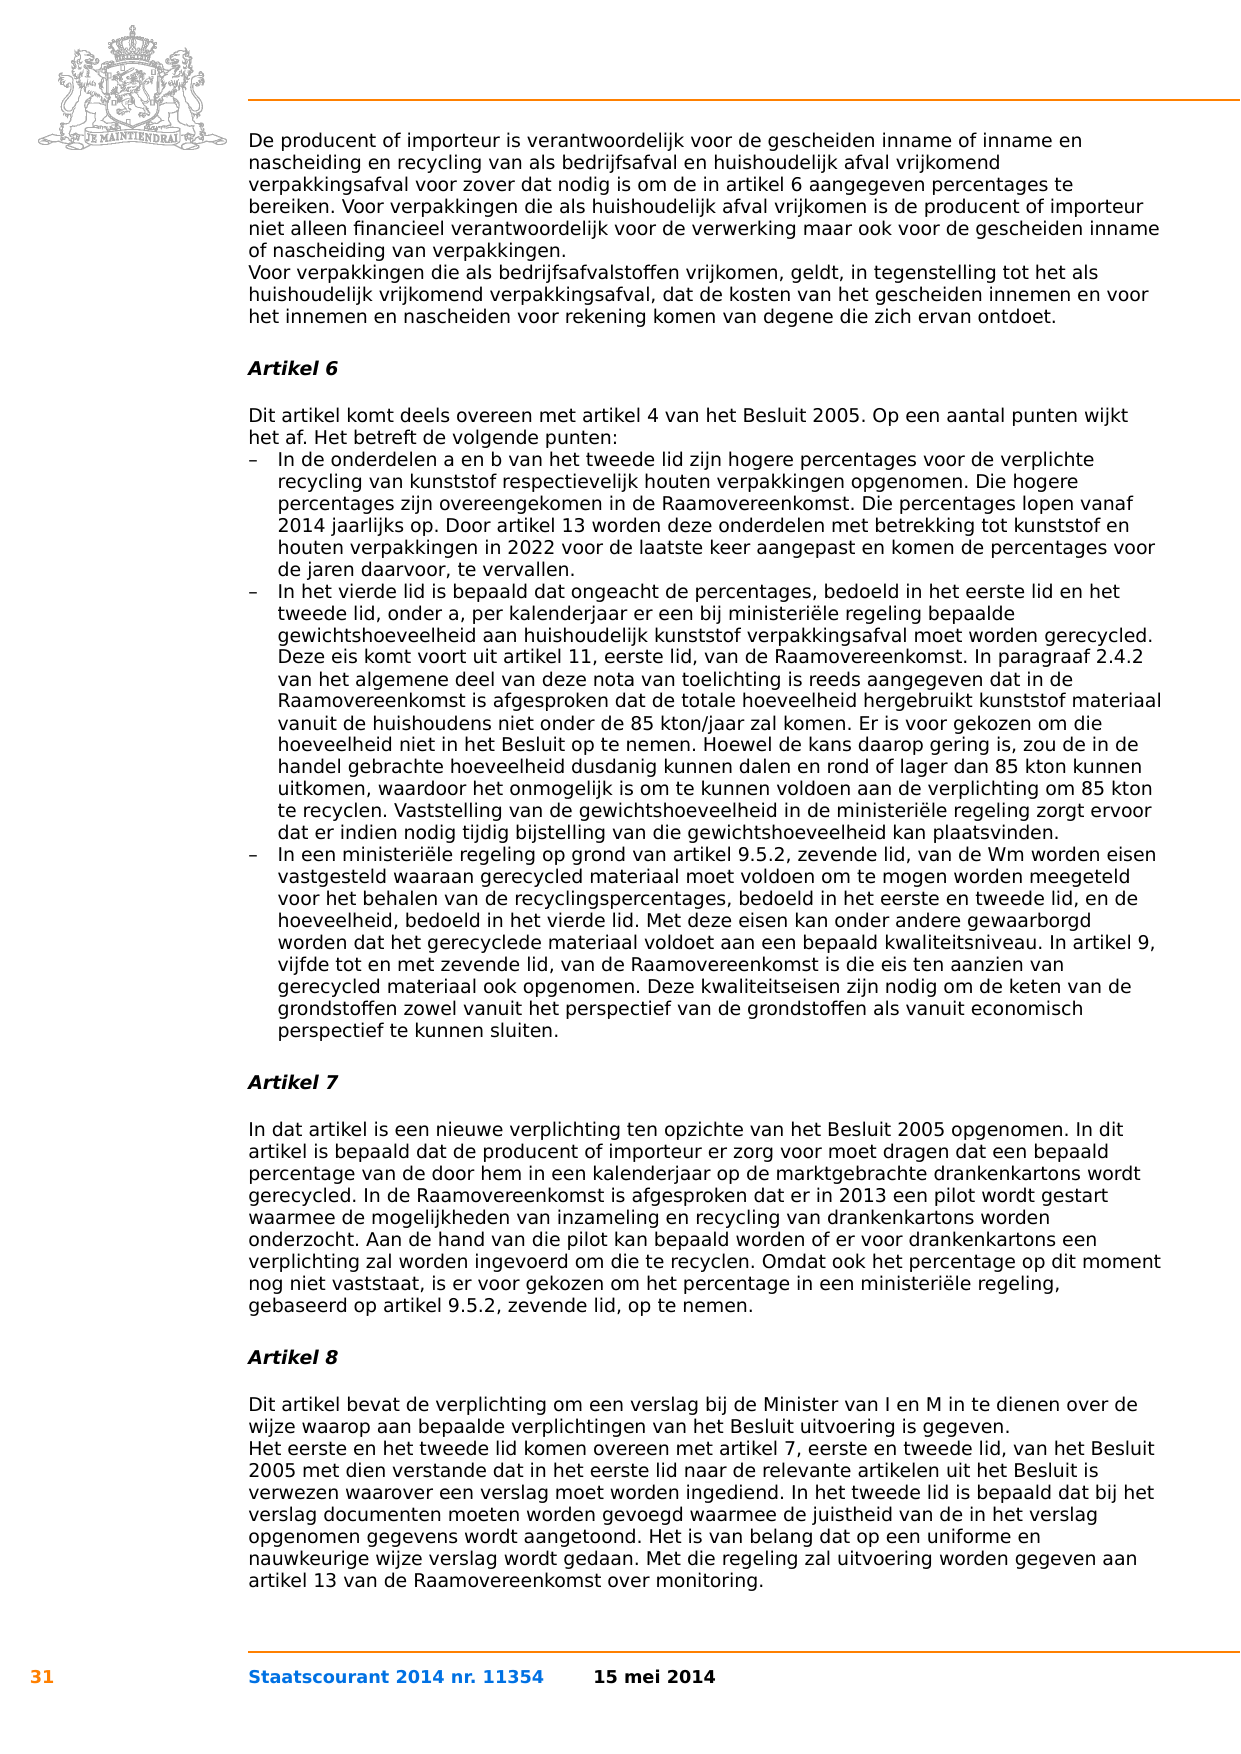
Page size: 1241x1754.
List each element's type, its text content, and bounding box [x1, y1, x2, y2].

subtitle Artikel 8 [248, 1347, 1163, 1369]
text Voor verpakkingen die als bedrijfsafvalstoffen vrijkomen, geldt, in tegenstelling tot het als huishoudelijk vrijkomend verpakkingsafval, dat de kosten van het gescheiden innemen en voor het innemen en nascheiden voor rekening komen van degene die zich ervan ontdoet. [248, 262, 1163, 328]
text De producent of importeur is verantwoordelijk voor de gescheiden inname of inname en nascheiding en recycling van als bedrijfsafval en huishoudelijk afval vrijkomend verpakkingsafval voor zover dat nodig is om de in artikel 6 aangegeven percentages te bereiken. Voor verpakkingen die als huishoudelijk afval vrijkomen is de producent of importeur niet alleen financieel verantwoordelijk voor de verwerking maar ook voor de gescheiden inname of nascheiding van verpakkingen. [248, 130, 1163, 262]
subtitle Artikel 7 [248, 1072, 1163, 1094]
text – In het vierde lid is bepaald dat ongeacht de percentages, bedoeld in het eerste lid en het tweede lid, onder a, per kalenderjaar er een bij ministeriële regeling bepaalde gewichtshoeveelheid aan huishoudelijk kunststof verpakkingsafval moet worden gerecycled. Deze eis komt voort uit artikel 11, eerste lid, van de Raamovereenkomst. In paragraaf 2.4.2 van het algemene deel van deze nota van toelichting is reeds aangegeven dat in de Raamovereenkomst is afgesproken dat de totale hoeveelheid hergebruikt kunststof materiaal vanuit de huishoudens niet onder de 85 kton/jaar zal komen. Er is voor gekozen om die hoeveelheid niet in het Besluit op te nemen. Hoewel de kans daarop gering is, zou de in de handel gebrachte hoeveelheid dusdanig kunnen dalen en rond of lager dan 85 kton kunnen uitkomen, waardoor het onmogelijk is om te kunnen voldoen aan de verplichting om 85 kton te recyclen. Vaststelling van de gewichtshoeveelheid in de ministeriële regeling zorgt ervoor dat er indien nodig tijdig bijstelling van die gewichtshoeveelheid kan plaatsvinden. [248, 581, 1163, 844]
picture [38, 25, 227, 150]
subtitle Artikel 6 [248, 358, 1163, 380]
text Het eerste en het tweede lid komen overeen met artikel 7, eerste en tweede lid, van het Besluit 2005 met dien verstande dat in het eerste lid naar de relevante artikelen uit het Besluit is verwezen waarover een verslag moet worden ingediend. In het tweede lid is bepaald dat bij het verslag documenten moeten worden gevoegd waarmee de juistheid van de in het verslag opgenomen gegevens wordt aangetoond. Het is van belang dat op een uniforme en nauwkeurige wijze verslag wordt gedaan. Met die regeling zal uitvoering worden gegeven aan artikel 13 van de Raamovereenkomst over monitoring. [248, 1438, 1163, 1592]
text Dit artikel komt deels overeen met artikel 4 van het Besluit 2005. Op een aantal punten wijkt het af. Het betreft de volgende punten: [248, 405, 1163, 449]
text – In een ministeriële regeling op grond van artikel 9.5.2, zevende lid, van de Wm worden eisen vastgesteld waaraan gerecycled materiaal moet voldoen om te mogen worden meegeteld voor het behalen van de recyclingspercentages, bedoeld in het eerste en tweede lid, en de hoeveelheid, bedoeld in het vierde lid. Met deze eisen kan onder andere gewaarborgd worden dat het gerecyclede materiaal voldoet aan een bepaald kwaliteitsniveau. In artikel 9, vijfde tot en met zevende lid, van de Raamovereenkomst is die eis ten aanzien van gerecycled materiaal ook opgenomen. Deze kwaliteitseisen zijn nodig om de keten van de grondstoffen zowel vanuit het perspectief van de grondstoffen als vanuit economisch perspectief te kunnen sluiten. [248, 844, 1163, 1042]
text Dit artikel bevat de verplichting om een verslag bij de Minister van I en M in te dienen over de wijze waarop aan bepaalde verplichtingen van het Besluit uitvoering is gegeven. [248, 1394, 1163, 1438]
text In dat artikel is een nieuwe verplichting ten opzichte van het Besluit 2005 opgenomen. In dit artikel is bepaald dat de producent of importeur er zorg voor moet dragen dat een bepaald percentage van de door hem in een kalenderjaar op de marktgebrachte drankenkartons wordt gerecycled. In de Raamovereenkomst is afgesproken dat er in 2013 een pilot wordt gestart waarmee de mogelijkheden van inzameling en recycling van drankenkartons worden onderzocht. Aan de hand van die pilot kan bepaald worden of er voor drankenkartons een verplichting zal worden ingevoerd om die te recyclen. Omdat ook het percentage op dit moment nog niet vaststaat, is er voor gekozen om het percentage in een ministeriële regeling, gebaseerd op artikel 9.5.2, zevende lid, op te nemen. [248, 1119, 1163, 1317]
text – In de onderdelen a en b van het tweede lid zijn hogere percentages voor de verplichte recycling van kunststof respectievelijk houten verpakkingen opgenomen. Die hogere percentages zijn overeengekomen in de Raamovereenkomst. Die percentages lopen vanaf 2014 jaarlijks op. Door artikel 13 worden deze onderdelen met betrekking tot kunststof en houten verpakkingen in 2022 voor de laatste keer aangepast en komen de percentages voor de jaren daarvoor, te vervallen. [248, 449, 1163, 581]
